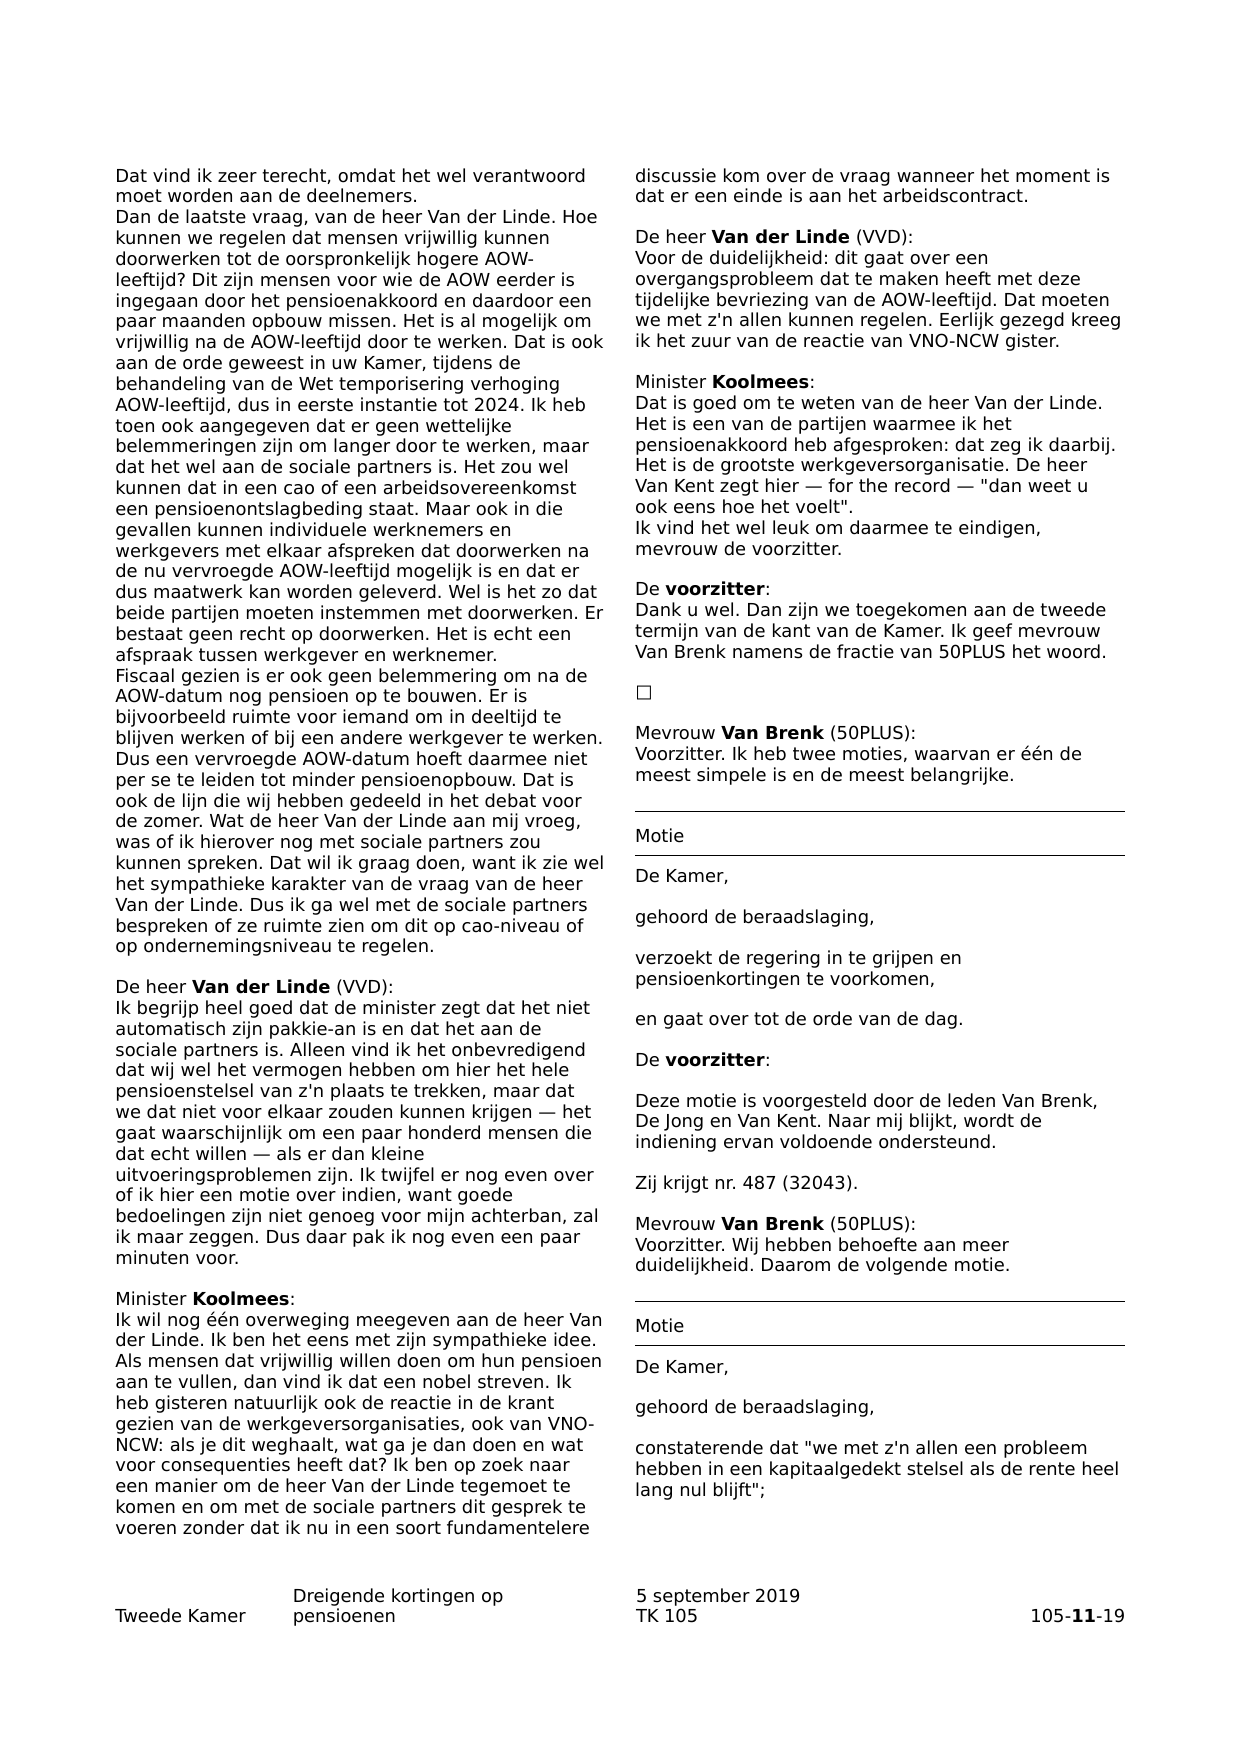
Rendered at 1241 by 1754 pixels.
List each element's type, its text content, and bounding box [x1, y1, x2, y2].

text ⬜ [635, 682, 1125, 703]
text Motie [635, 1316, 1125, 1337]
text De Kamer, [635, 866, 1125, 887]
text Motie [635, 826, 1125, 846]
text De heer Van der Linde (VVD): [635, 227, 1125, 248]
text De voorzitter: [635, 1050, 1125, 1071]
text Voorzitter. Wij hebben behoefte aan meer duidelijkheid. Daarom de volgende motie. [635, 1234, 1125, 1276]
text Ik wil nog één overweging meegeven aan de heer Van der Linde. Ik ben het eens met zijn sympathieke idee. Als mensen dat vrijwillig willen doen om hun pensioen aan te vullen, dan vind ik dat een nobel streven. Ik heb gisteren natuurlijk ook de reactie in de krant gezien van de werkgeversorganisaties, ook van VNO-NCW: als je dit weghaalt, wat ga je dan doen en wat voor consequenties heeft dat? Ik ben op zoek naar een manier om de heer Van der Linde tegemoet te komen en om met de sociale partners dit gesprek te voeren zonder dat ik nu in een soort fundamentelere [115, 1309, 605, 1538]
text Dat is goed om te weten van de heer Van der Linde. Het is een van de partijen waarmee ik het pensioenakkoord heb afgesproken: dat zeg ik daarbij. Het is de grootste werkgeversorganisatie. De heer Van Kent zegt hier — for the record — "dan weet u ook eens hoe het voelt". [635, 393, 1125, 518]
text verzoekt de regering in te grijpen en pensioenkortingen te voorkomen, [635, 948, 1125, 989]
text De Kamer, [635, 1357, 1125, 1377]
text Zij krijgt nr. 487 (32043). [635, 1173, 1125, 1193]
text Ik begrijp heel goed dat de minister zegt dat het niet automatisch zijn pakkie-an is en dat het aan de sociale partners is. Alleen vind ik het onbevredigend dat wij wel het vermogen hebben om hier het hele pensioenstelsel van z'n plaats te trekken, maar dat we dat niet voor elkaar zouden kunnen krijgen — het gaat waarschijnlijk om een paar honderd mensen die dat echt willen — als er dan kleine uitvoeringsproblemen zijn. Ik twijfel er nog even over of ik hier een motie over indien, want goede bedoelingen zijn niet genoeg voor mijn achterban, zal ik maar zeggen. Dus daar pak ik nog even een paar minuten voor. [115, 998, 605, 1268]
text Dan de laatste vraag, van de heer Van der Linde. Hoe kunnen we regelen dat mensen vrijwillig kunnen doorwerken tot de oorspronkelijk hogere AOW-leeftijd? Dit zijn mensen voor wie de AOW eerder is ingegaan door het pensioenakkoord en daardoor een paar maanden opbouw missen. Het is al mogelijk om vrijwillig na de AOW-leeftijd door te werken. Dat is ook aan de orde geweest in uw Kamer, tijdens de behandeling van de Wet temporisering verhoging AOW-leeftijd, dus in eerste instantie tot 2024. Ik heb toen ook aangegeven dat er geen wettelijke belemmeringen zijn om langer door te werken, maar dat het wel aan de sociale partners is. Het zou wel kunnen dat in een cao of een arbeidsovereenkomst een pensioenontslagbeding staat. Maar ook in die gevallen kunnen individuele werknemers en werkgevers met elkaar afspreken dat doorwerken na de nu vervroegde AOW-leeftijd mogelijk is en dat er dus maatwerk kan worden geleverd. Wel is het zo dat beide partijen moeten instemmen met doorwerken. Er bestaat geen recht op doorwerken. Het is echt een afspraak tussen werkgever en werknemer. [115, 207, 605, 665]
text Dat vind ik zeer terecht, omdat het wel verantwoord moet worden aan de deelnemers. [115, 165, 605, 207]
text Voor de duidelijkheid: dit gaat over een overgangsprobleem dat te maken heeft met deze tijdelijke bevriezing van de AOW-leeftijd. Dat moeten we met z'n allen kunnen regelen. Eerlijk gezegd kreeg ik het zuur van de reactie van VNO-NCW gister. [635, 248, 1125, 352]
text gehoord de beraadslaging, [635, 907, 1125, 928]
text Minister Koolmees: [115, 1288, 605, 1309]
text Ik vind het wel leuk om daarmee te eindigen, mevrouw de voorzitter. [635, 518, 1125, 559]
text Voorzitter. Ik heb twee moties, waarvan er één de meest simpele is en de meest belangrijke. [635, 744, 1125, 786]
text De voorzitter: [635, 579, 1125, 600]
text en gaat over tot de orde van de dag. [635, 1009, 1125, 1030]
text Fiscaal gezien is er ook geen belemmering om na de AOW-datum nog pensioen op te bouwen. Er is bijvoorbeeld ruimte voor iemand om in deeltijd te blijven werken of bij een andere werkgever te werken. Dus een vervroegde AOW-datum hoeft daarmee niet per se te leiden tot minder pensioenopbouw. Dat is ook de lijn die wij hebben gedeeld in het debat voor de zomer. Wat de heer Van der Linde aan mij vroeg, was of ik hierover nog met sociale partners zou kunnen spreken. Dat wil ik graag doen, want ik zie wel het sympathieke karakter van de vraag van de heer Van der Linde. Dus ik ga wel met de sociale partners bespreken of ze ruimte zien om dit op cao-niveau of op ondernemingsniveau te regelen. [115, 665, 605, 957]
text gehoord de beraadslaging, [635, 1397, 1125, 1418]
text Mevrouw Van Brenk (50PLUS): [635, 723, 1125, 744]
text De heer Van der Linde (VVD): [115, 977, 605, 998]
text Dank u wel. Dan zijn we toegekomen aan de tweede termijn van de kant van de Kamer. Ik geef mevrouw Van Brenk namens de fractie van 50PLUS het woord. [635, 600, 1125, 662]
text Deze motie is voorgesteld door de leden Van Brenk, De Jong en Van Kent. Naar mij blijkt, wordt de indiening ervan voldoende ondersteund. [635, 1091, 1125, 1153]
text discussie kom over de vraag wanneer het moment is dat er een einde is aan het arbeidscontract. [635, 165, 1125, 207]
text constaterende dat "we met z'n allen een probleem hebben in een kapitaalgedekt stelsel als de rente heel lang nul blijft"; [635, 1438, 1125, 1500]
text Minister Koolmees: [635, 372, 1125, 393]
text Mevrouw Van Brenk (50PLUS): [635, 1213, 1125, 1234]
